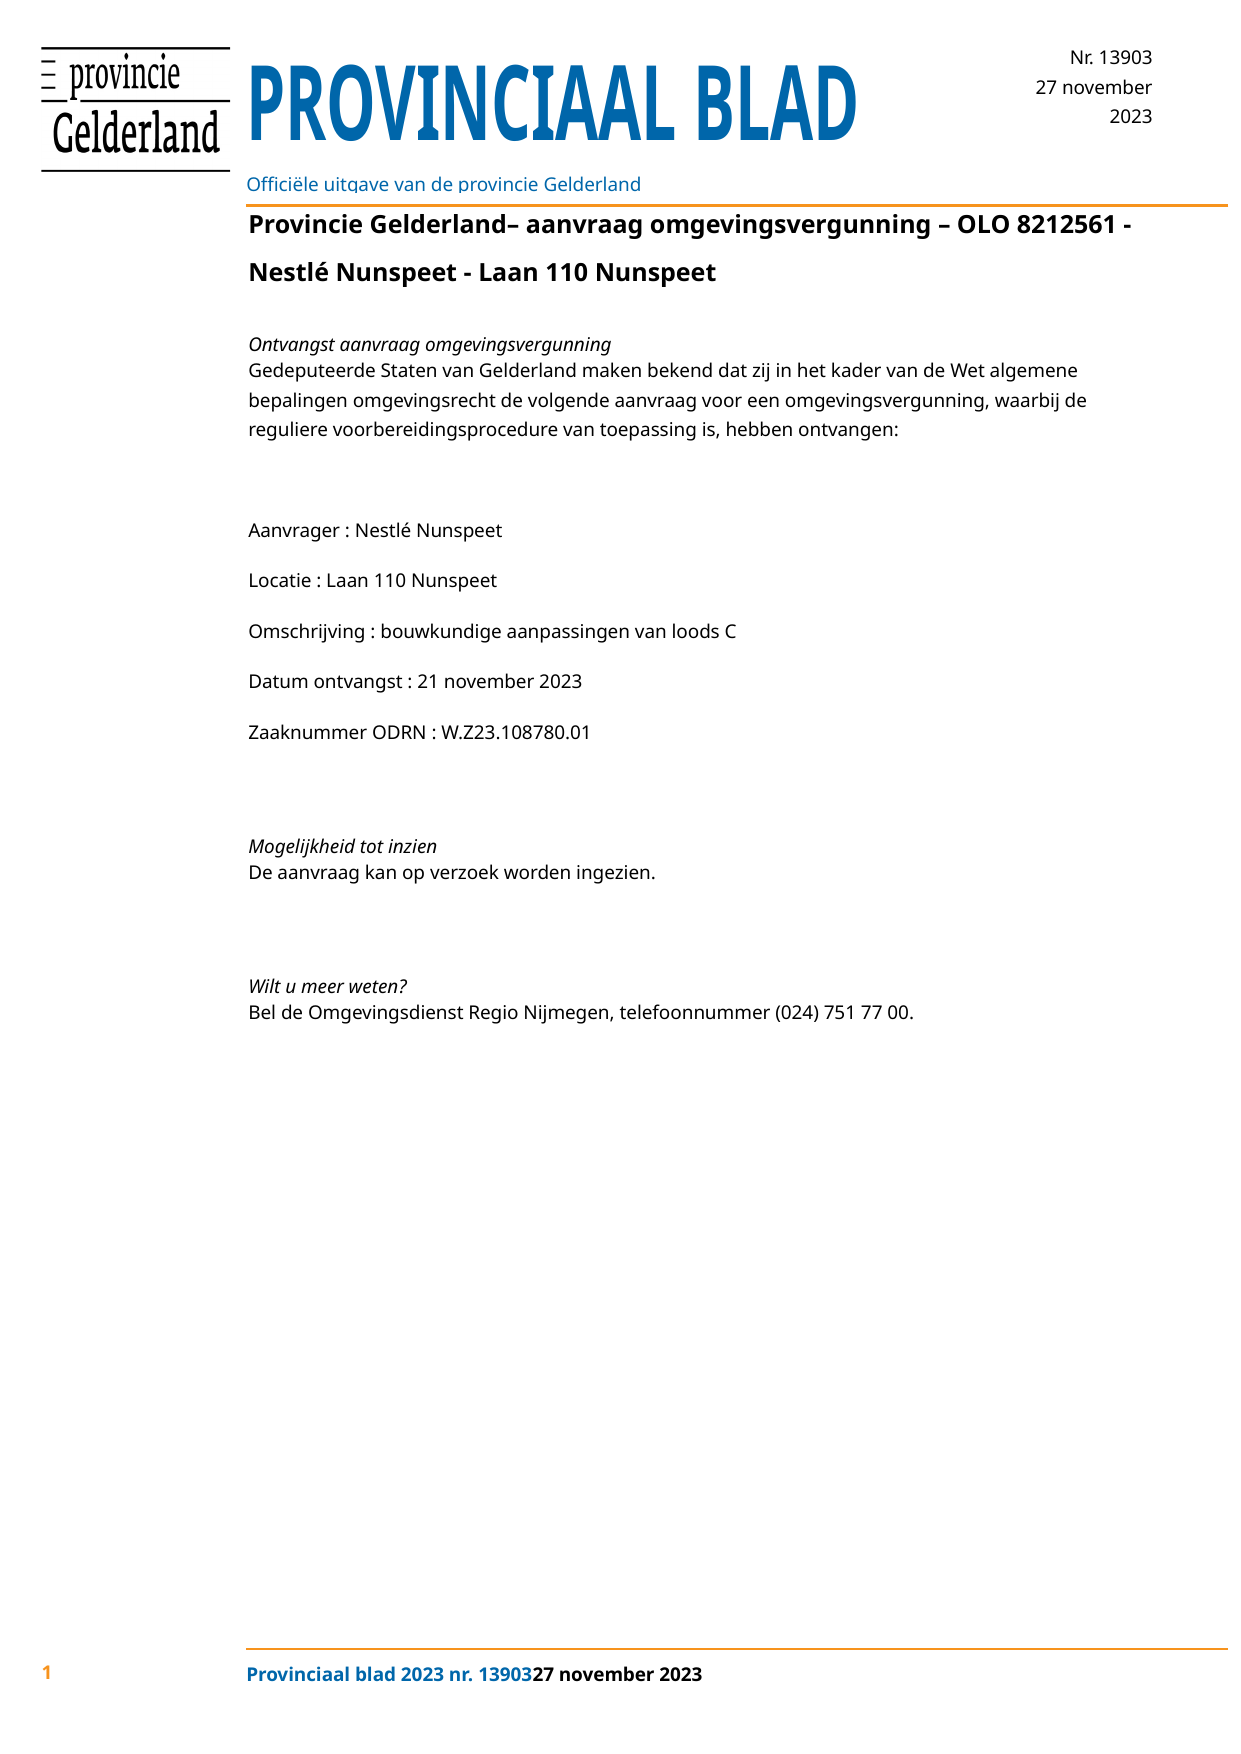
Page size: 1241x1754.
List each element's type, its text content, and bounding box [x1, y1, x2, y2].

text Wilt u meer weten? [248, 973, 1152, 999]
text Provincie Gelderland– aanvraag omgevingsvergunning – OLO 8212561 - Nestlé Nunspeet - Laan 110 Nunspeet [248, 207, 1152, 288]
text Datum ontvangst : 21 november 2023 [248, 668, 1152, 694]
text Zaaknummer ODRN : W.Z23.108780.01 [248, 719, 1152, 744]
text De aanvraag kan op verzoek worden ingezien. [248, 859, 1152, 885]
text Gedeputeerde Staten van Gelderland maken bekend dat zij in het kader van de Wet algemene bepalingen omgevingsrecht de volgende aanvraag voor een omgevingsvergunning, waarbij de reguliere voorbereidingsprocedure van toepassing is, hebben ontvangen: [248, 357, 1152, 442]
text Bel de Omgevingsdienst Regio Nijmegen, telefoonnummer (024) 751 77 00. [248, 999, 1152, 1025]
text Omschrijving : bouwkundige aanpassingen van loods C [248, 618, 1152, 644]
picture [41, 47, 231, 172]
text Aanvrager : Nestlé Nunspeet [248, 517, 1152, 543]
text Mogelijkheid tot inzien [248, 833, 1152, 859]
text Locatie : Laan 110 Nunspeet [248, 568, 1152, 593]
text Ontvangst aanvraag omgevingsvergunning [248, 331, 1152, 357]
